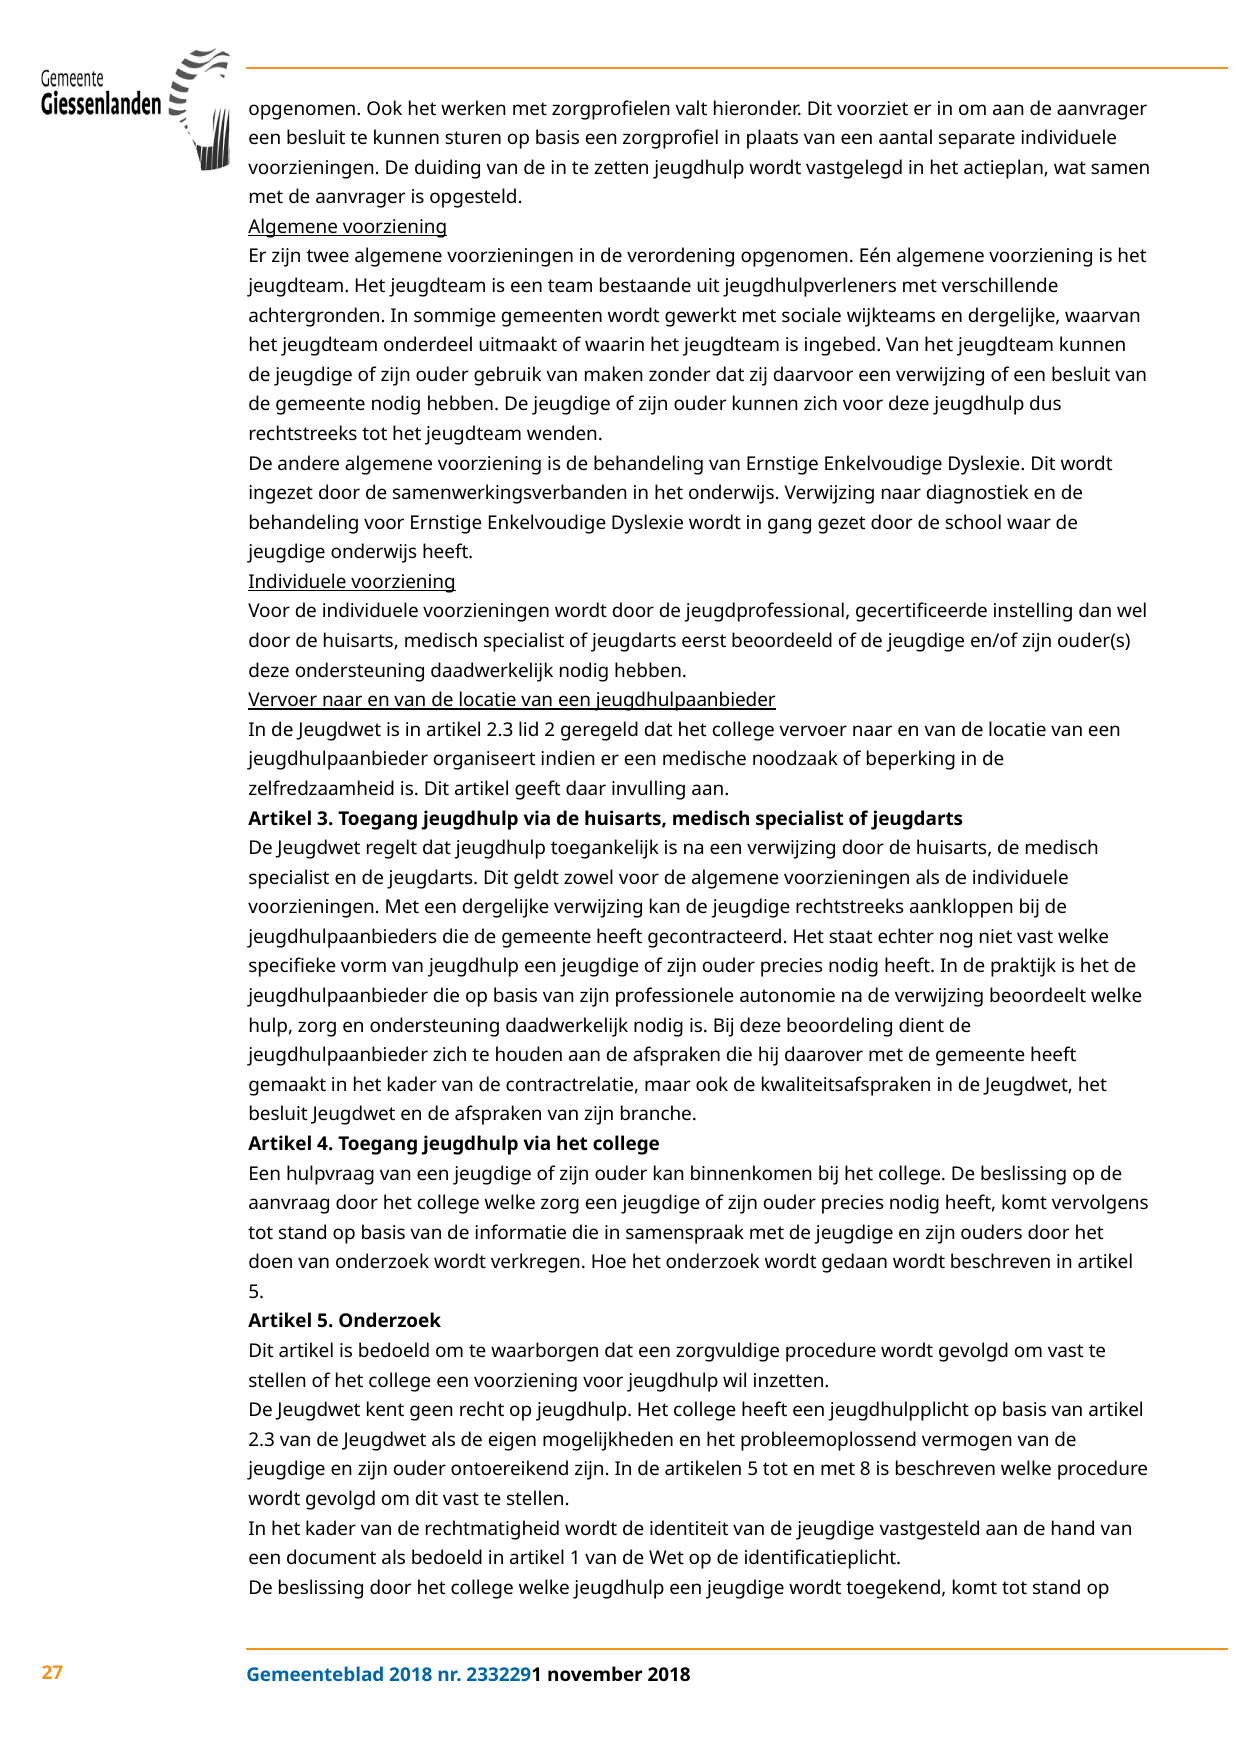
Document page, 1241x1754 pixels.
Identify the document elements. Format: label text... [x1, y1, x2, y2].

text Artikel 5. Onderzoek [248, 1308, 1152, 1333]
text De andere algemene voorziening is de behandeling van Ernstige Enkelvoudige Dyslexie. Dit wordt ingezet door de samenwerkingsverbanden in het onderwijs. Verwijzing naar diagnostiek en de behandeling voor Ernstige Enkelvoudige Dyslexie wordt in gang gezet door de school waar de jeugdige onderwijs heeft. [248, 450, 1152, 564]
text Er zijn twee algemene voorzieningen in de verordening opgenomen. Eén algemene voorziening is het jeugdteam. Het jeugdteam is een team bestaande uit jeugdhulpverleners met verschillende achtergronden. In sommige gemeenten wordt gewerkt met sociale wijkteams en dergelijke, waarvan het jeugdteam onderdeel uitmaakt of waarin het jeugdteam is ingebed. Van het jeugdteam kunnen de jeugdige of zijn ouder gebruik van maken zonder dat zij daarvoor een verwijzing of een besluit van de gemeente nodig hebben. De jeugdige of zijn ouder kunnen zich voor deze jeugdhulp dus rechtstreeks tot het jeugdteam wenden. [248, 243, 1152, 446]
text Dit artikel is bedoeld om te waarborgen dat een zorgvuldige procedure wordt gevolgd om vast te stellen of het college een voorziening voor jeugdhulp wil inzetten. [248, 1337, 1152, 1393]
text Voor de individuele voorzieningen wordt door de jeugdprofessional, gecertificeerde instelling dan wel door de huisarts, medisch specialist of jeugdarts eerst beoordeeld of de jeugdige en/of zijn ouder(s) deze ondersteuning daadwerkelijk nodig hebben. [248, 598, 1152, 683]
text Een hulpvraag van een jeugdige of zijn ouder kan binnenkomen bij het college. De beslissing op de aanvraag door het college welke zorg een jeugdige of zijn ouder precies nodig heeft, komt vervolgens tot stand op basis van de informatie die in samenspraak met de jeugdige en zijn ouders door het doen van onderzoek wordt verkregen. Hoe het onderzoek wordt gedaan wordt beschreven in artikel 5. [248, 1160, 1152, 1304]
text De Jeugdwet kent geen recht op jeugdhulp. Het college heeft een jeugdhulpplicht op basis van artikel 2.3 van de Jeugdwet als de eigen mogelijkheden en het probleemoplossend vermogen van de jeugdige en zijn ouder ontoereikend zijn. In de artikelen 5 tot en met 8 is beschreven welke procedure wordt gevolgd om dit vast te stellen. [248, 1396, 1152, 1511]
text opgenomen. Ook het werken met zorgprofielen valt hieronder. Dit voorziet er in om aan de aanvrager een besluit te kunnen sturen op basis een zorgprofiel in plaats van een aantal separate individuele voorzieningen. De duiding van de in te zetten jeugdhulp wordt vastgelegd in het actieplan, wat samen met de aanvrager is opgesteld. [248, 95, 1152, 209]
text De beslissing door het college welke jeugdhulp een jeugdige wordt toegekend, komt tot stand op [248, 1574, 1152, 1600]
text In de Jeugdwet is in artikel 2.3 lid 2 geregeld dat het college vervoer naar en van de locatie van een jeugdhulpaanbieder organiseert indien er een medische noodzaak of beperking in de zelfredzaamheid is. Dit artikel geeft daar invulling aan. [248, 716, 1152, 801]
text Algemene voorziening [248, 213, 1152, 239]
text Artikel 3. Toegang jeugdhulp via de huisarts, medisch specialist of jeugdarts [248, 805, 1152, 831]
picture [41, 47, 231, 172]
text Individuele voorziening [248, 568, 1152, 594]
text Vervoer naar en van de locatie van een jeugdhulpaanbieder [248, 686, 1152, 712]
text De Jeugdwet regelt dat jeugdhulp toegankelijk is na een verwijzing door de huisarts, de medisch specialist en de jeugdarts. Dit geldt zowel voor de algemene voorzieningen als de individuele voorzieningen. Met een dergelijke verwijzing kan de jeugdige rechtstreeks aankloppen bij de jeugdhulpaanbieders die de gemeente heeft gecontracteerd. Het staat echter nog niet vast welke specifieke vorm van jeugdhulp een jeugdige of zijn ouder precies nodig heeft. In de praktijk is het de jeugdhulpaanbieder die op basis van zijn professionele autonomie na de verwijzing beoordeelt welke hulp, zorg en ondersteuning daadwerkelijk nodig is. Bij deze beoordeling dient de jeugdhulpaanbieder zich te houden aan de afspraken die hij daarover met de gemeente heeft gemaakt in het kader van de contractrelatie, maar ook de kwaliteitsafspraken in de Jeugdwet, het besluit Jeugdwet en de afspraken van zijn branche. [248, 834, 1152, 1126]
text In het kader van de rechtmatigheid wordt de identiteit van de jeugdige vastgesteld aan de hand van een document als bedoeld in artikel 1 van de Wet op de identificatieplicht. [248, 1515, 1152, 1570]
text Artikel 4. Toegang jeugdhulp via het college [248, 1130, 1152, 1156]
